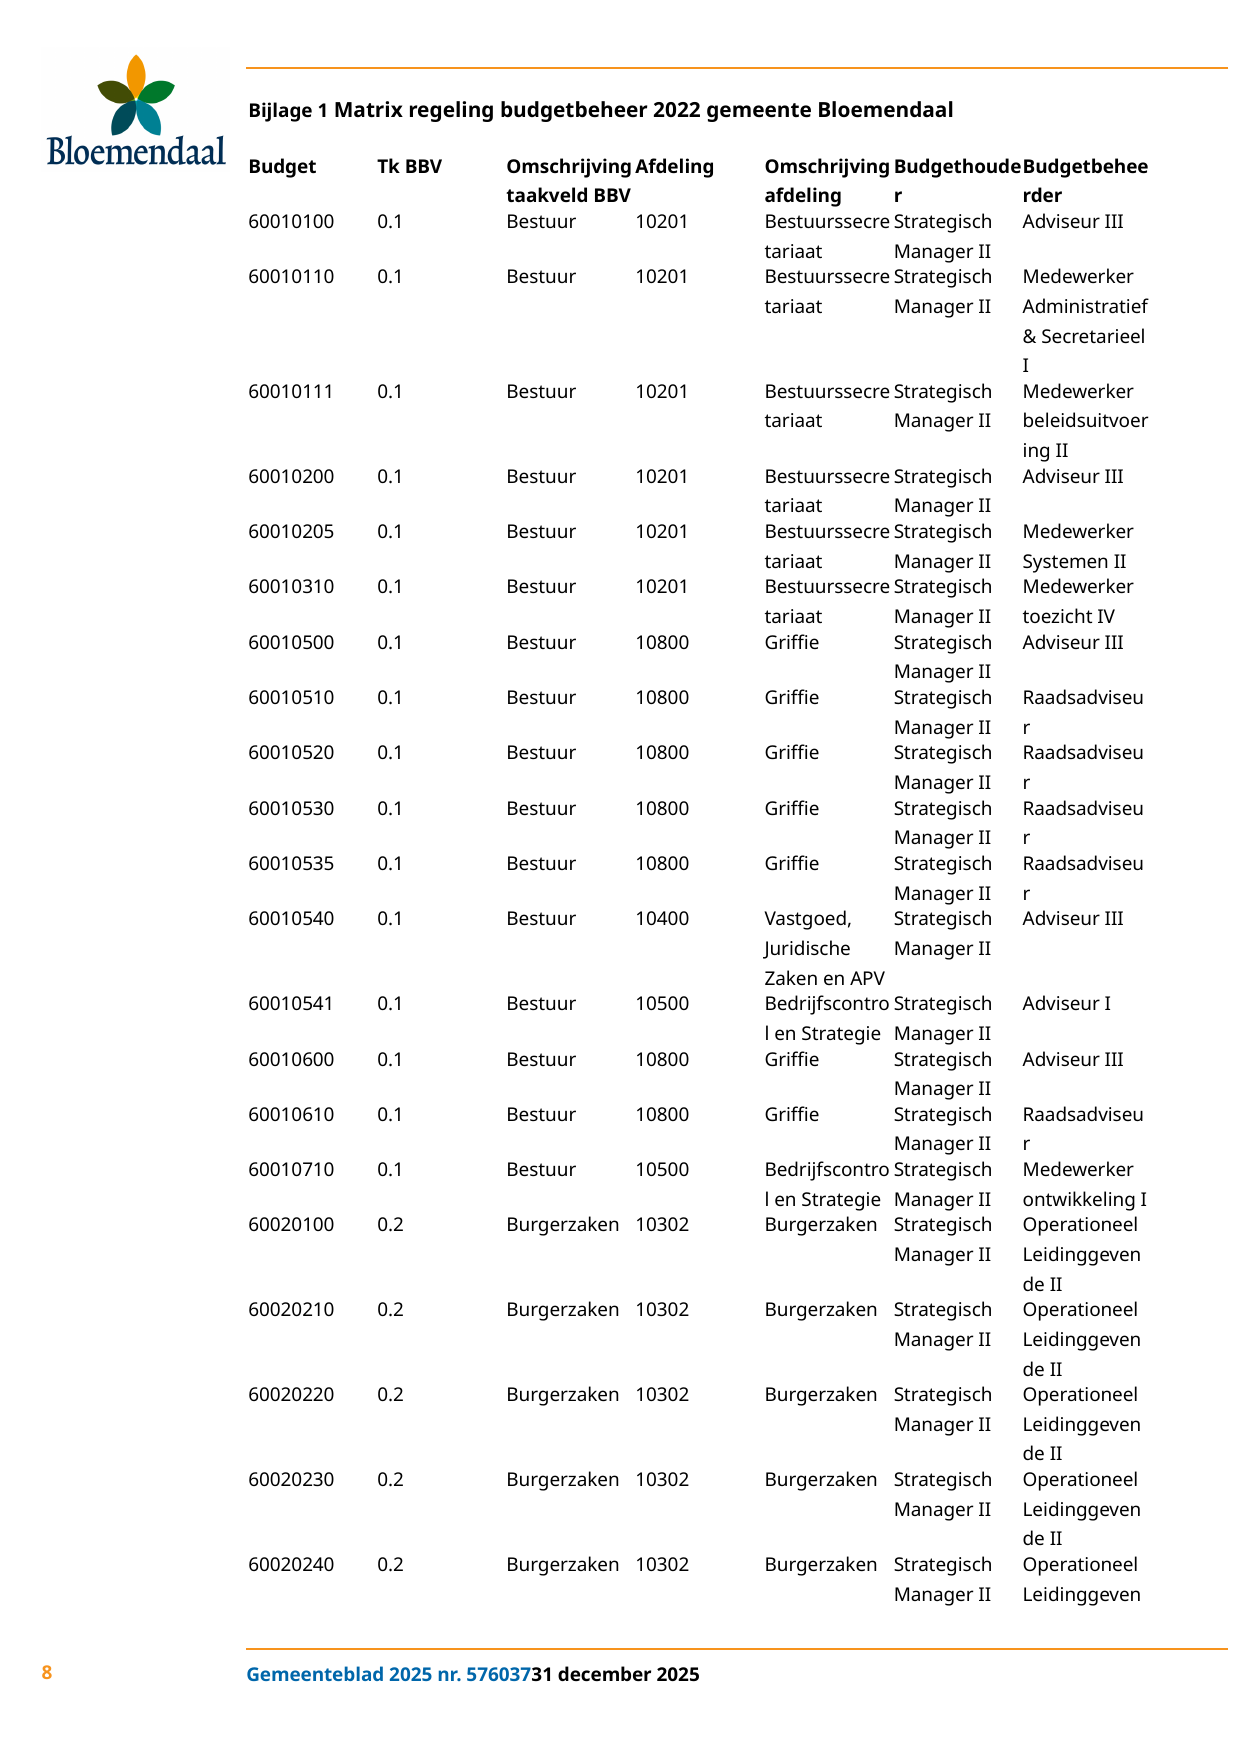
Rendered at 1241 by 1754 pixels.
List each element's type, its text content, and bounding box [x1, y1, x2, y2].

table_cell Strategisch Manager II [894, 1046, 1022, 1101]
table_cell 60010110 [248, 264, 377, 378]
table_cell 0.1 [377, 518, 506, 574]
table_cell 0.1 [377, 208, 506, 264]
table_cell 60020210 [248, 1297, 377, 1381]
table_cell Strategisch Manager II [894, 1101, 1022, 1156]
table_header Omschrijving afdeling [764, 153, 893, 208]
table_cell Operationeel Leidinggevende II [1023, 1466, 1152, 1551]
table_cell Bestuur [506, 1101, 635, 1156]
table_cell Raadsadviseur [1023, 740, 1152, 795]
table_cell Strategisch Manager II [894, 1297, 1022, 1381]
table_cell 0.2 [377, 1212, 506, 1297]
table_cell Bestuur [506, 378, 635, 463]
table_cell 0.1 [377, 1101, 506, 1156]
table_cell Medewerker beleidsuitvoering II [1023, 378, 1152, 463]
table_cell Vastgoed, Juridische Zaken en APV [764, 906, 893, 990]
table_cell Medewerker Administratief & Secretarieel I [1023, 264, 1152, 378]
table_cell Strategisch Manager II [894, 574, 1022, 629]
table_cell 60010510 [248, 684, 377, 739]
table_cell 0.1 [377, 264, 506, 378]
table_header Budgetbeheerder [1023, 153, 1152, 208]
table_header Budgethouder [894, 153, 1022, 208]
table_cell Adviseur III [1023, 906, 1152, 990]
table_cell Operationeel Leidinggevende II [1023, 1297, 1152, 1381]
table_cell Strategisch Manager II [894, 1466, 1022, 1551]
table_cell 60010600 [248, 1046, 377, 1101]
table_cell Burgerzaken [506, 1381, 635, 1466]
table_cell Bestuur [506, 629, 635, 684]
table_cell Griffie [764, 740, 893, 795]
table_cell 10302 [635, 1466, 764, 1551]
table_cell 60010310 [248, 574, 377, 629]
table_cell 10201 [635, 463, 764, 518]
table_cell Strategisch Manager II [894, 1381, 1022, 1466]
table_cell 0.1 [377, 990, 506, 1046]
table_cell 60020220 [248, 1381, 377, 1466]
table_cell 10201 [635, 264, 764, 378]
table_cell 10500 [635, 990, 764, 1046]
table_cell Burgerzaken [764, 1212, 893, 1297]
table_cell 10201 [635, 574, 764, 629]
table_cell Bestuur [506, 463, 635, 518]
table_cell Medewerker ontwikkeling I [1023, 1156, 1152, 1212]
table_cell Adviseur III [1023, 208, 1152, 264]
table_cell 60010541 [248, 990, 377, 1046]
table_cell Bestuur [506, 684, 635, 739]
table_cell Strategisch Manager II [894, 684, 1022, 739]
table_cell Burgerzaken [506, 1551, 635, 1607]
table_cell 60010100 [248, 208, 377, 264]
table_cell 0.1 [377, 1156, 506, 1212]
table_cell Griffie [764, 1046, 893, 1101]
table_cell Medewerker Systemen II [1023, 518, 1152, 574]
table_header Tk BBV [377, 153, 506, 208]
table_cell Strategisch Manager II [894, 518, 1022, 574]
table_cell 60020230 [248, 1466, 377, 1551]
table_cell Burgerzaken [764, 1466, 893, 1551]
table_cell Strategisch Manager II [894, 1212, 1022, 1297]
table_cell Bestuur [506, 518, 635, 574]
table_cell 60020100 [248, 1212, 377, 1297]
table_cell Bestuur [506, 906, 635, 990]
table_cell 0.1 [377, 795, 506, 850]
table_cell Strategisch Manager II [894, 795, 1022, 850]
table_cell 10302 [635, 1551, 764, 1607]
table_cell Bestuur [506, 990, 635, 1046]
table_cell Bestuurssecretariaat [764, 574, 893, 629]
table_cell 60010535 [248, 850, 377, 906]
table_cell 60010500 [248, 629, 377, 684]
table_cell Strategisch Manager II [894, 850, 1022, 906]
table_cell Strategisch Manager II [894, 906, 1022, 990]
table_cell Burgerzaken [506, 1466, 635, 1551]
table_cell 10800 [635, 1046, 764, 1101]
table_cell Bestuurssecretariaat [764, 378, 893, 463]
table_cell Bestuur [506, 208, 635, 264]
table_cell 60010710 [248, 1156, 377, 1212]
table_cell 60010540 [248, 906, 377, 990]
table_cell 60010610 [248, 1101, 377, 1156]
table_cell Adviseur I [1023, 990, 1152, 1046]
table_cell 10302 [635, 1381, 764, 1466]
table_cell Strategisch Manager II [894, 264, 1022, 378]
table_cell 10201 [635, 518, 764, 574]
table_cell Burgerzaken [764, 1551, 893, 1607]
table_cell Griffie [764, 1101, 893, 1156]
table_cell Griffie [764, 629, 893, 684]
table_cell Griffie [764, 795, 893, 850]
table_cell Operationeel Leidinggeven [1023, 1551, 1152, 1607]
table_cell Bestuur [506, 850, 635, 906]
table_cell Strategisch Manager II [894, 990, 1022, 1046]
table_cell Bestuur [506, 264, 635, 378]
table_cell 10201 [635, 378, 764, 463]
table_cell 0.1 [377, 463, 506, 518]
table_cell 0.1 [377, 574, 506, 629]
table_cell Adviseur III [1023, 1046, 1152, 1101]
table_cell Adviseur III [1023, 629, 1152, 684]
table_cell 10400 [635, 906, 764, 990]
table_cell Burgerzaken [764, 1381, 893, 1466]
table_cell Griffie [764, 684, 893, 739]
table_cell 60010530 [248, 795, 377, 850]
table_cell Bestuur [506, 1156, 635, 1212]
table_cell 0.1 [377, 850, 506, 906]
table_cell 60010520 [248, 740, 377, 795]
table_cell Bestuur [506, 795, 635, 850]
table_cell Burgerzaken [764, 1297, 893, 1381]
table_cell Strategisch Manager II [894, 740, 1022, 795]
table_cell Operationeel Leidinggevende II [1023, 1381, 1152, 1466]
table_cell 10800 [635, 629, 764, 684]
table_cell Raadsadviseur [1023, 850, 1152, 906]
table_cell Strategisch Manager II [894, 378, 1022, 463]
table_cell Strategisch Manager II [894, 1156, 1022, 1212]
table_cell Strategisch Manager II [894, 629, 1022, 684]
table_cell Raadsadviseur [1023, 684, 1152, 739]
table_cell 0.2 [377, 1297, 506, 1381]
table_cell 60010205 [248, 518, 377, 574]
table_cell 60020240 [248, 1551, 377, 1607]
table_cell Bestuur [506, 740, 635, 795]
table_cell 10800 [635, 1101, 764, 1156]
table_cell 0.1 [377, 629, 506, 684]
table_header Budget [248, 153, 377, 208]
table_cell Raadsadviseur [1023, 795, 1152, 850]
table_cell Strategisch Manager II [894, 208, 1022, 264]
table_cell 60010111 [248, 378, 377, 463]
table_cell 10800 [635, 795, 764, 850]
table_cell 0.1 [377, 378, 506, 463]
table_cell 10800 [635, 740, 764, 795]
table_cell Bestuurssecretariaat [764, 264, 893, 378]
table_cell 10302 [635, 1212, 764, 1297]
picture [41, 47, 231, 172]
table_cell 10800 [635, 684, 764, 739]
table_cell 60010200 [248, 463, 377, 518]
table_cell 10201 [635, 208, 764, 264]
table_cell 10302 [635, 1297, 764, 1381]
table_cell Burgerzaken [506, 1297, 635, 1381]
table_cell Adviseur III [1023, 463, 1152, 518]
table_cell 10800 [635, 850, 764, 906]
table_cell 0.1 [377, 740, 506, 795]
table_cell 0.2 [377, 1551, 506, 1607]
text Bijlage 1 Matrix regeling budgetbeheer 2022 gemeente Bloemendaal [248, 95, 1152, 123]
table_header Omschrijving taakveld BBV [506, 153, 635, 208]
table_cell 10500 [635, 1156, 764, 1212]
table_cell Strategisch Manager II [894, 1551, 1022, 1607]
table_cell Bestuurssecretariaat [764, 518, 893, 574]
table_cell Bedrijfscontrol en Strategie [764, 990, 893, 1046]
table_cell Raadsadviseur [1023, 1101, 1152, 1156]
table_cell Griffie [764, 850, 893, 906]
table_cell Burgerzaken [506, 1212, 635, 1297]
table_cell 0.2 [377, 1466, 506, 1551]
table_cell Operationeel Leidinggevende II [1023, 1212, 1152, 1297]
table_header Afdeling [635, 153, 764, 208]
table_cell Bestuurssecretariaat [764, 463, 893, 518]
table_cell Bestuur [506, 574, 635, 629]
table_cell Bedrijfscontrol en Strategie [764, 1156, 893, 1212]
table_cell Bestuurssecretariaat [764, 208, 893, 264]
table_cell 0.2 [377, 1381, 506, 1466]
table_cell 0.1 [377, 906, 506, 990]
table_cell 0.1 [377, 1046, 506, 1101]
table_cell Strategisch Manager II [894, 463, 1022, 518]
table_cell Medewerker toezicht IV [1023, 574, 1152, 629]
table_cell 0.1 [377, 684, 506, 739]
table_cell Bestuur [506, 1046, 635, 1101]
